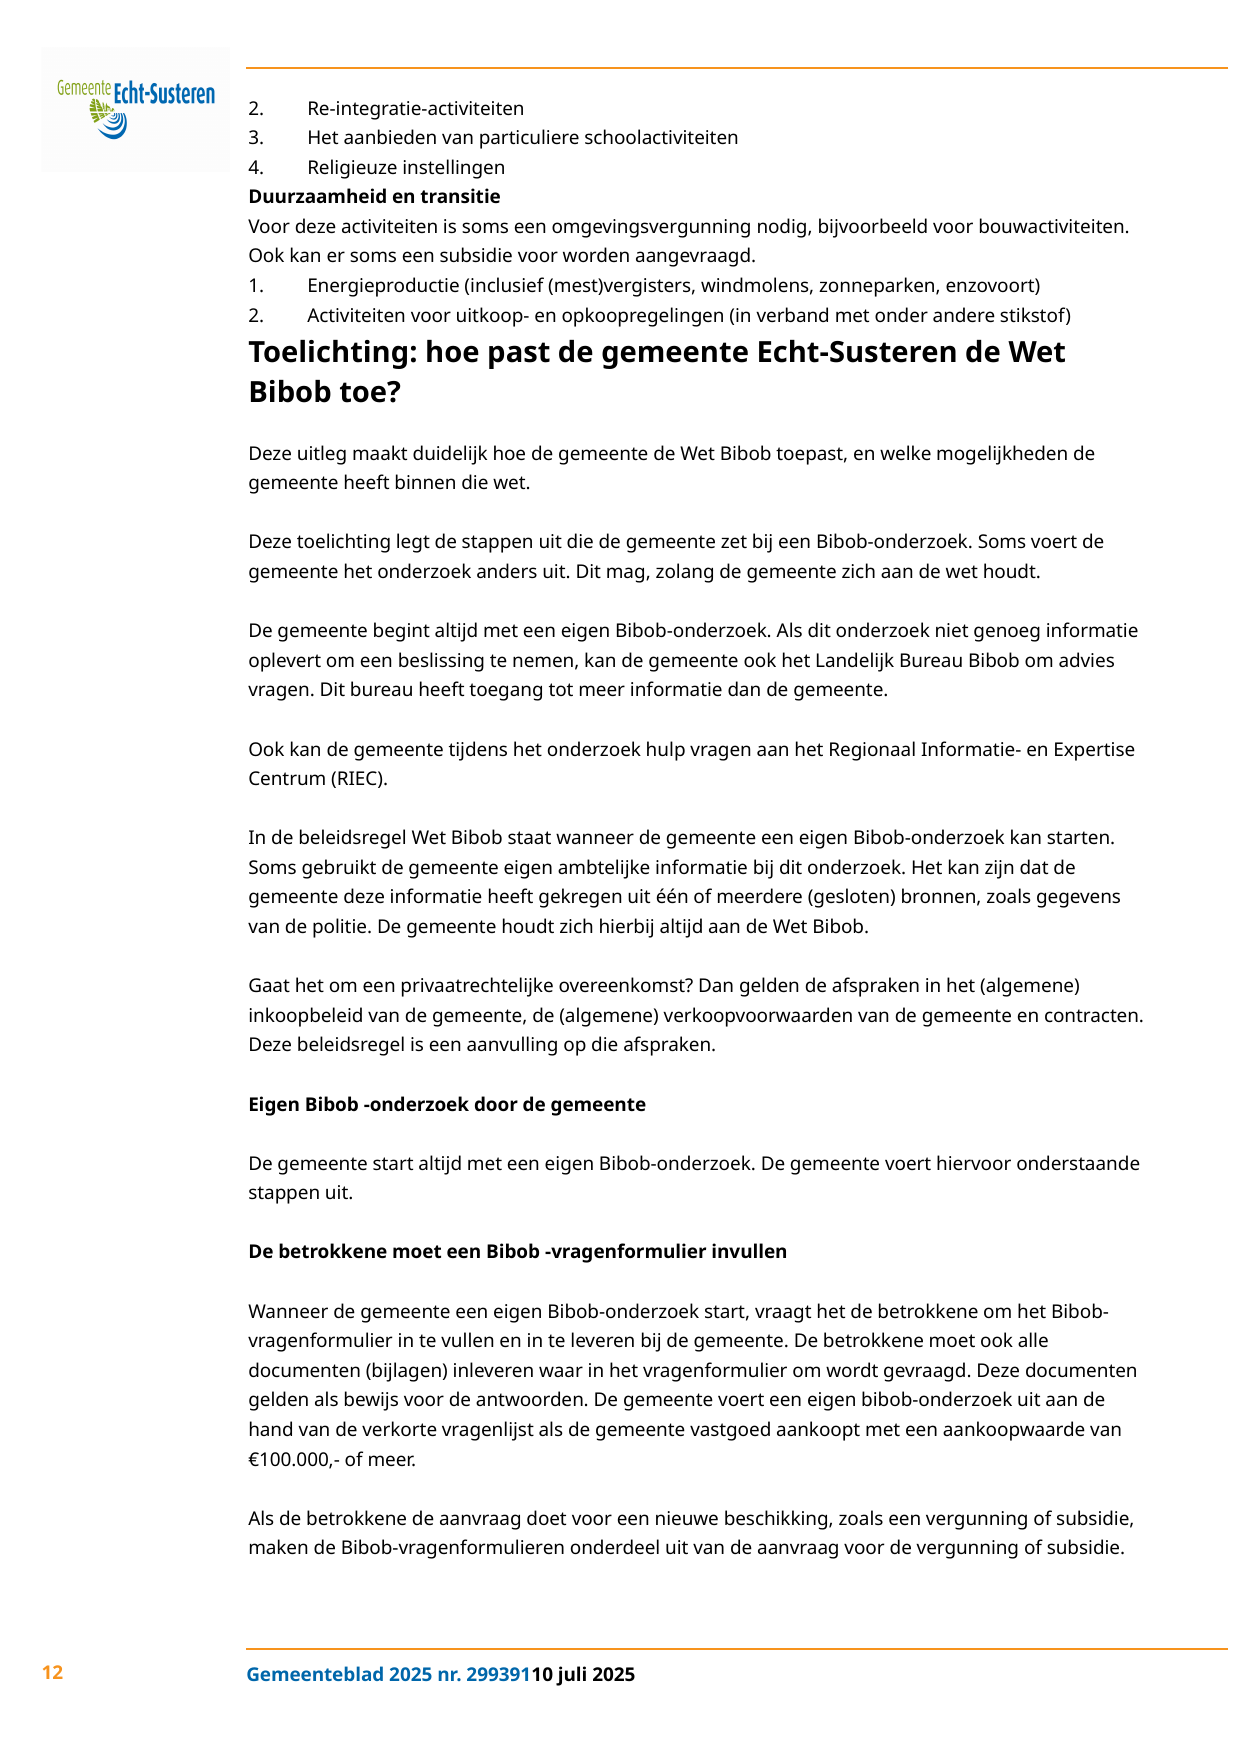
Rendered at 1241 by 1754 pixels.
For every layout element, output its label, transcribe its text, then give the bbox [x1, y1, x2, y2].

text Deze toelichting legt de stappen uit die de gemeente zet bij een Bibob-onderzoek. Soms voert de gemeente het onderzoek anders uit. Dit mag, zolang de gemeente zich aan de wet houdt. [248, 529, 1152, 584]
text Gaat het om een privaatrechtelijke overeenkomst? Dan gelden de afspraken in het (algemene) inkoopbeleid van de gemeente, de (algemene) verkoopvoorwaarden van de gemeente en contracten. Deze beleidsregel is een aanvulling op die afspraken. [248, 972, 1152, 1057]
text De betrokkene moet een Bibob -vragenformulier invullen [248, 1239, 1152, 1264]
text Toelichting: hoe past de gemeente Echt-Susteren de Wet Bibob toe? [248, 331, 1152, 411]
picture [41, 47, 231, 172]
text Wanneer de gemeente een eigen Bibob-onderzoek start, vraagt het de betrokkene om het Bibob-vragenformulier in te vullen en in te leveren bij de gemeente. De betrokkene moet ook alle documenten (bijlagen) inleveren waar in het vragenformulier om wordt gevraagd. Deze documenten gelden als bewijs voor de antwoorden. De gemeente voert een eigen bibob-onderzoek uit aan de hand van de verkorte vragenlijst als de gemeente vastgoed aankoopt met een aankoopwaarde van €100.000,- of meer. [248, 1298, 1152, 1472]
text Als de betrokkene de aanvraag doet voor een nieuwe beschikking, zoals een vergunning of subsidie, maken de Bibob-vragenformulieren onderdeel uit van de aanvraag voor de vergunning of subsidie. [248, 1505, 1152, 1560]
text Voor deze activiteiten is soms een omgevingsvergunning nodig, bijvoorbeeld voor bouwactiviteiten. Ook kan er soms een subsidie voor worden aangevraagd. [248, 213, 1152, 268]
text Eigen Bibob -onderzoek door de gemeente [248, 1091, 1152, 1117]
text Ook kan de gemeente tijdens het onderzoek hulp vragen aan het Regionaal Informatie- en Expertise Centrum (RIEC). [248, 736, 1152, 791]
text De gemeente begint altijd met een eigen Bibob-onderzoek. Als dit onderzoek niet genoeg informatie oplevert om een beslissing te nemen, kan de gemeente ook het Landelijk Bureau Bibob om advies vragen. Dit bureau heeft toegang tot meer informatie dan de gemeente. [248, 617, 1152, 702]
text In de beleidsregel Wet Bibob staat wanneer de gemeente een eigen Bibob-onderzoek kan starten. Soms gebruikt de gemeente eigen ambtelijke informatie bij dit onderzoek. Het kan zijn dat de gemeente deze informatie heeft gekregen uit één of meerdere (gesloten) bronnen, zoals gegevens van de politie. De gemeente houdt zich hierbij altijd aan de Wet Bibob. [248, 824, 1152, 939]
list Energieproductie (inclusief (mest)vergisters, windmolens, zonneparken, enzovoort) [248, 272, 1152, 298]
list Religieuze instellingen [248, 154, 1152, 180]
list Het aanbieden van particuliere schoolactiviteiten [248, 124, 1152, 150]
list Activiteiten voor uitkoop- en opkoopregelingen (in verband met onder andere stikstof) [248, 302, 1152, 328]
text De gemeente start altijd met een eigen Bibob-onderzoek. De gemeente voert hiervoor onderstaande stappen uit. [248, 1150, 1152, 1205]
text Deze uitleg maakt duidelijk hoe de gemeente de Wet Bibob toepast, en welke mogelijkheden de gemeente heeft binnen die wet. [248, 440, 1152, 495]
list Re-integratie-activiteiten [248, 95, 1152, 121]
text Duurzaamheid en transitie [248, 183, 1152, 209]
